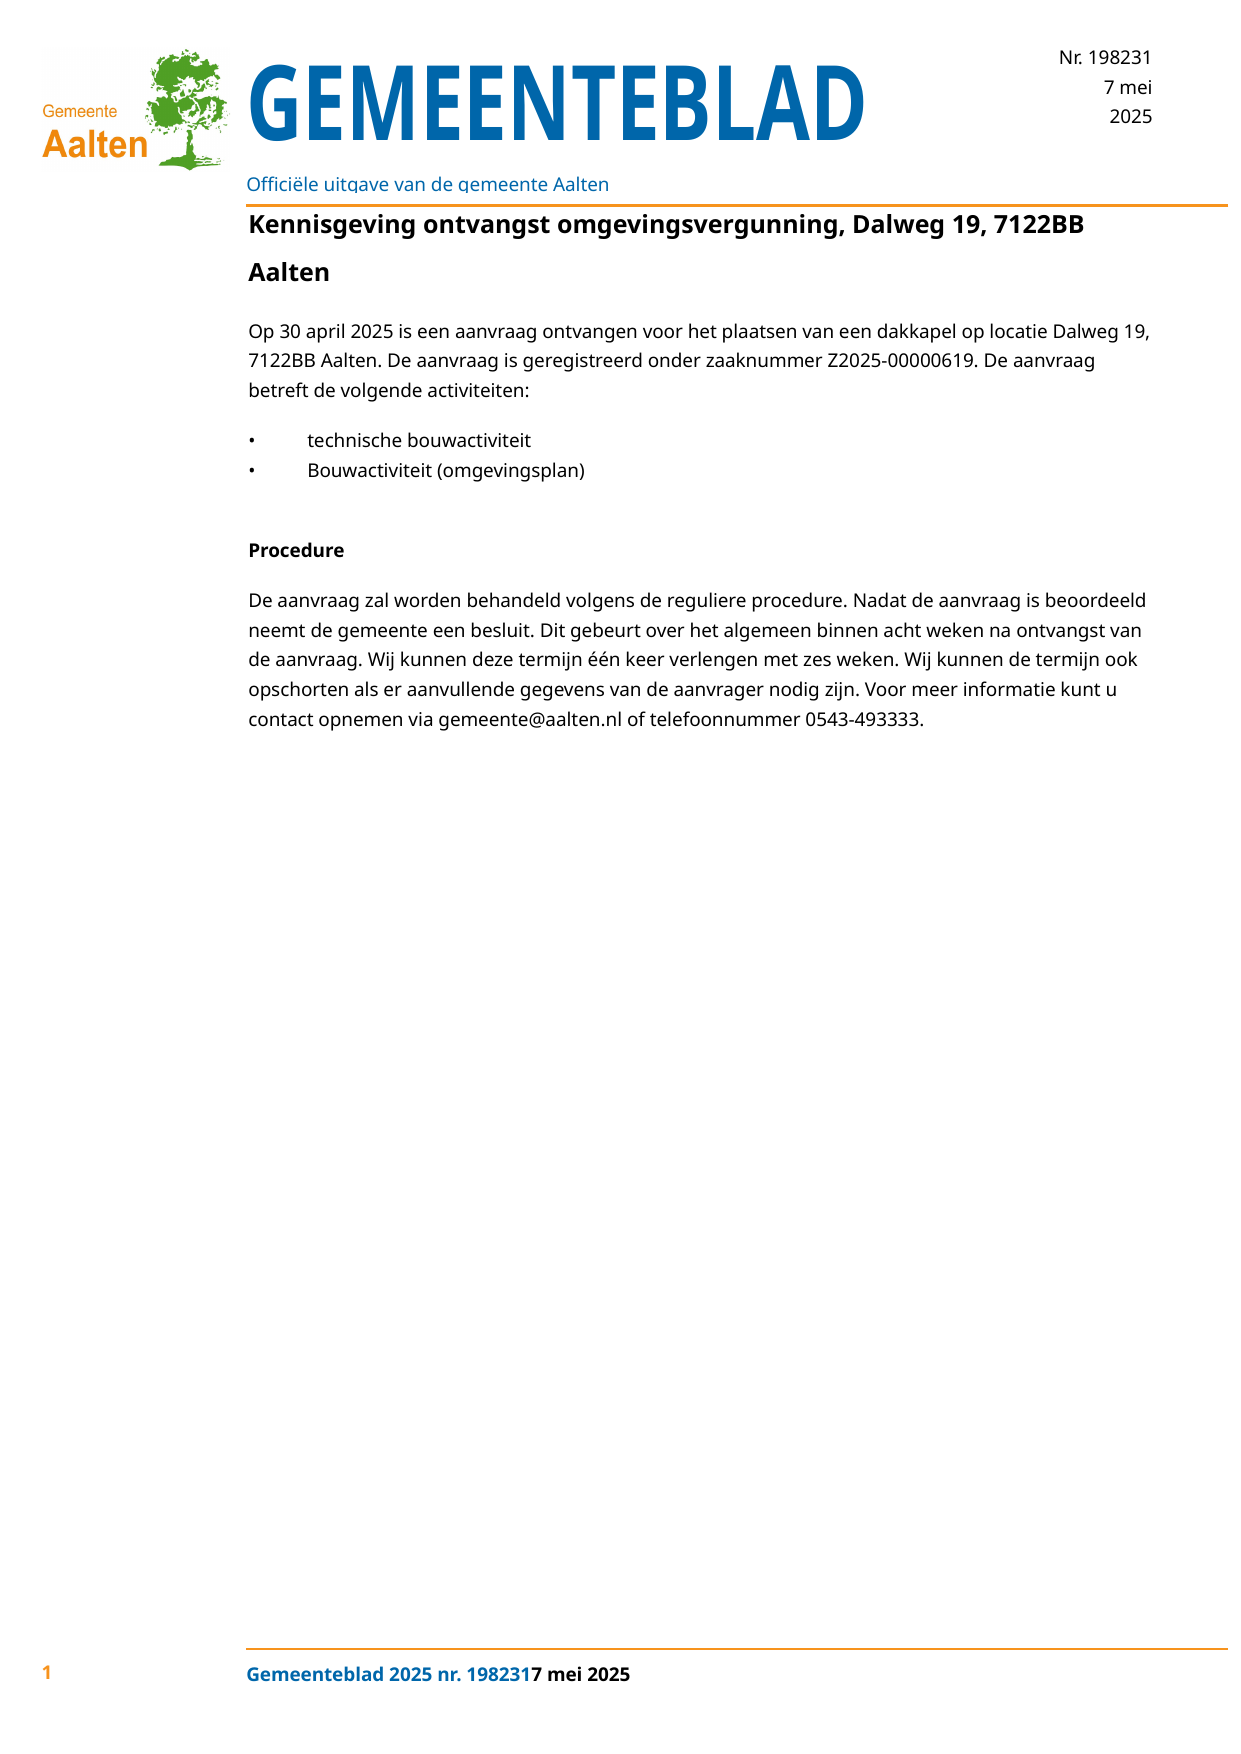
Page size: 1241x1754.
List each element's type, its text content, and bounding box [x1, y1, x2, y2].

text Procedure [248, 537, 1152, 563]
list Bouwactiviteit (omgevingsplan) [248, 457, 1152, 483]
list technische bouwactiviteit [248, 427, 1152, 453]
picture [41, 47, 231, 172]
text Kennisgeving ontvangst omgevingsvergunning, Dalweg 19, 7122BB Aalten [248, 207, 1152, 288]
text Op 30 april 2025 is een aanvraag ontvangen voor het plaatsen van een dakkapel op locatie Dalweg 19, 7122BB Aalten. De aanvraag is geregistreerd onder zaaknummer Z2025-00000619. De aanvraag betreft de volgende activiteiten: [248, 318, 1152, 403]
text De aanvraag zal worden behandeld volgens de reguliere procedure. Nadat de aanvraag is beoordeeld neemt de gemeente een besluit. Dit gebeurt over het algemeen binnen acht weken na ontvangst van de aanvraag. Wij kunnen deze termijn één keer verlengen met zes weken. Wij kunnen de termijn ook opschorten als er aanvullende gegevens van de aanvrager nodig zijn. Voor meer informatie kunt u contact opnemen via gemeente@aalten.nl of telefoonnummer 0543-493333. [248, 587, 1152, 732]
